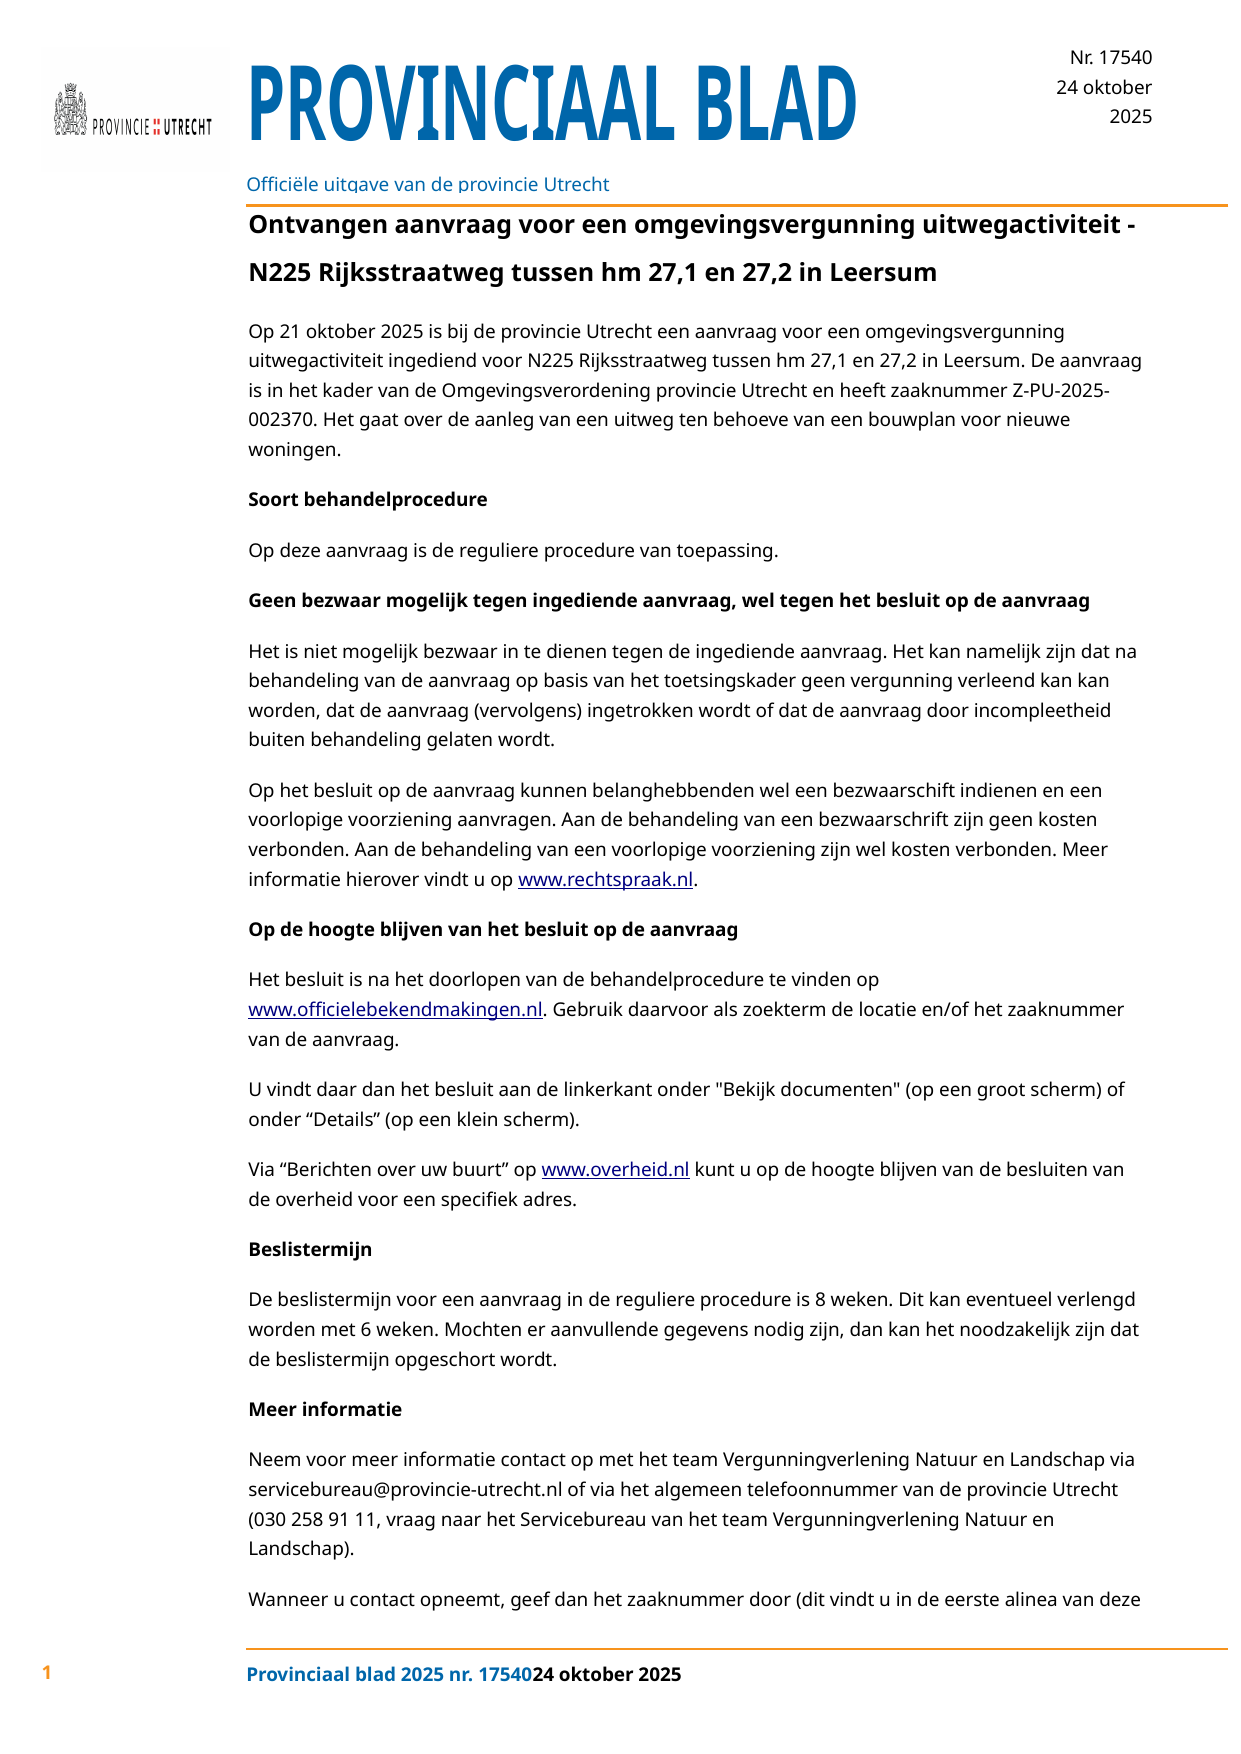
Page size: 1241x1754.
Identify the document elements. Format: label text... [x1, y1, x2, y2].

text Neem voor meer informatie contact op met het team Vergunningverlening Natuur en Landschap via servicebureau@provincie-utrecht.nl of via het algemeen telefoonnummer van de provincie Utrecht (030 258 91 11, vraag naar het Servicebureau van het team Vergunningverlening Natuur en Landschap). [248, 1447, 1152, 1561]
text Soort behandelprocedure [248, 487, 1152, 512]
text Op de hoogte blijven van het besluit op de aanvraag [248, 916, 1152, 942]
text Meer informatie [248, 1396, 1152, 1422]
text De beslistermijn voor een aanvraag in de reguliere procedure is 8 weken. Dit kan eventueel verlengd worden met 6 weken. Mochten er aanvullende gegevens nodig zijn, dan kan het noodzakelijk zijn dat de beslistermijn opgeschort wordt. [248, 1287, 1152, 1372]
text Via “Berichten over uw buurt” op www.overheid.nl kunt u op de hoogte blijven van de besluiten van de overheid voor een specifiek adres. [248, 1156, 1152, 1212]
text Wanneer u contact opneemt, geef dan het zaaknummer door (dit vindt u in de eerste alinea van deze [248, 1586, 1152, 1612]
picture [41, 47, 231, 172]
text Beslistermijn [248, 1236, 1152, 1262]
text Ontvangen aanvraag voor een omgevingsvergunning uitwegactiviteit - N225 Rijksstraatweg tussen hm 27,1 en 27,2 in Leersum [248, 207, 1152, 288]
text Op het besluit op de aanvraag kunnen belanghebbenden wel een bezwaarschift indienen en een voorlopige voorziening aanvragen. Aan de behandeling van een bezwaarschrift zijn geen kosten verbonden. Aan de behandeling van een voorlopige voorziening zijn wel kosten verbonden. Meer informatie hierover vindt u op www.rechtspraak.nl. [248, 777, 1152, 892]
text U vindt daar dan het besluit aan de linkerkant onder "Bekijk documenten" (op een groot scherm) of onder “Details” (op een klein scherm). [248, 1076, 1152, 1132]
text Geen bezwaar mogelijk tegen ingediende aanvraag, wel tegen het besluit op de aanvraag [248, 587, 1152, 613]
text Op deze aanvraag is de reguliere procedure van toepassing. [248, 537, 1152, 563]
text Het is niet mogelijk bezwaar in te dienen tegen de ingediende aanvraag. Het kan namelijk zijn dat na behandeling van de aanvraag op basis van het toetsingskader geen vergunning verleend kan kan worden, dat de aanvraag (vervolgens) ingetrokken wordt of dat de aanvraag door incompleetheid buiten behandeling gelaten wordt. [248, 638, 1152, 752]
text Op 21 oktober 2025 is bij de provincie Utrecht een aanvraag voor een omgevingsvergunning uitwegactiviteit ingediend voor N225 Rijksstraatweg tussen hm 27,1 en 27,2 in Leersum. De aanvraag is in het kader van de Omgevingsverordening provincie Utrecht en heeft zaaknummer Z-PU-2025-002370. Het gaat over de aanleg van een uitweg ten behoeve van een bouwplan voor nieuwe woningen. [248, 318, 1152, 462]
text Het besluit is na het doorlopen van de behandelprocedure te vinden op www.officielebekendmakingen.nl. Gebruik daarvoor als zoekterm de locatie en/of het zaaknummer van de aanvraag. [248, 967, 1152, 1052]
